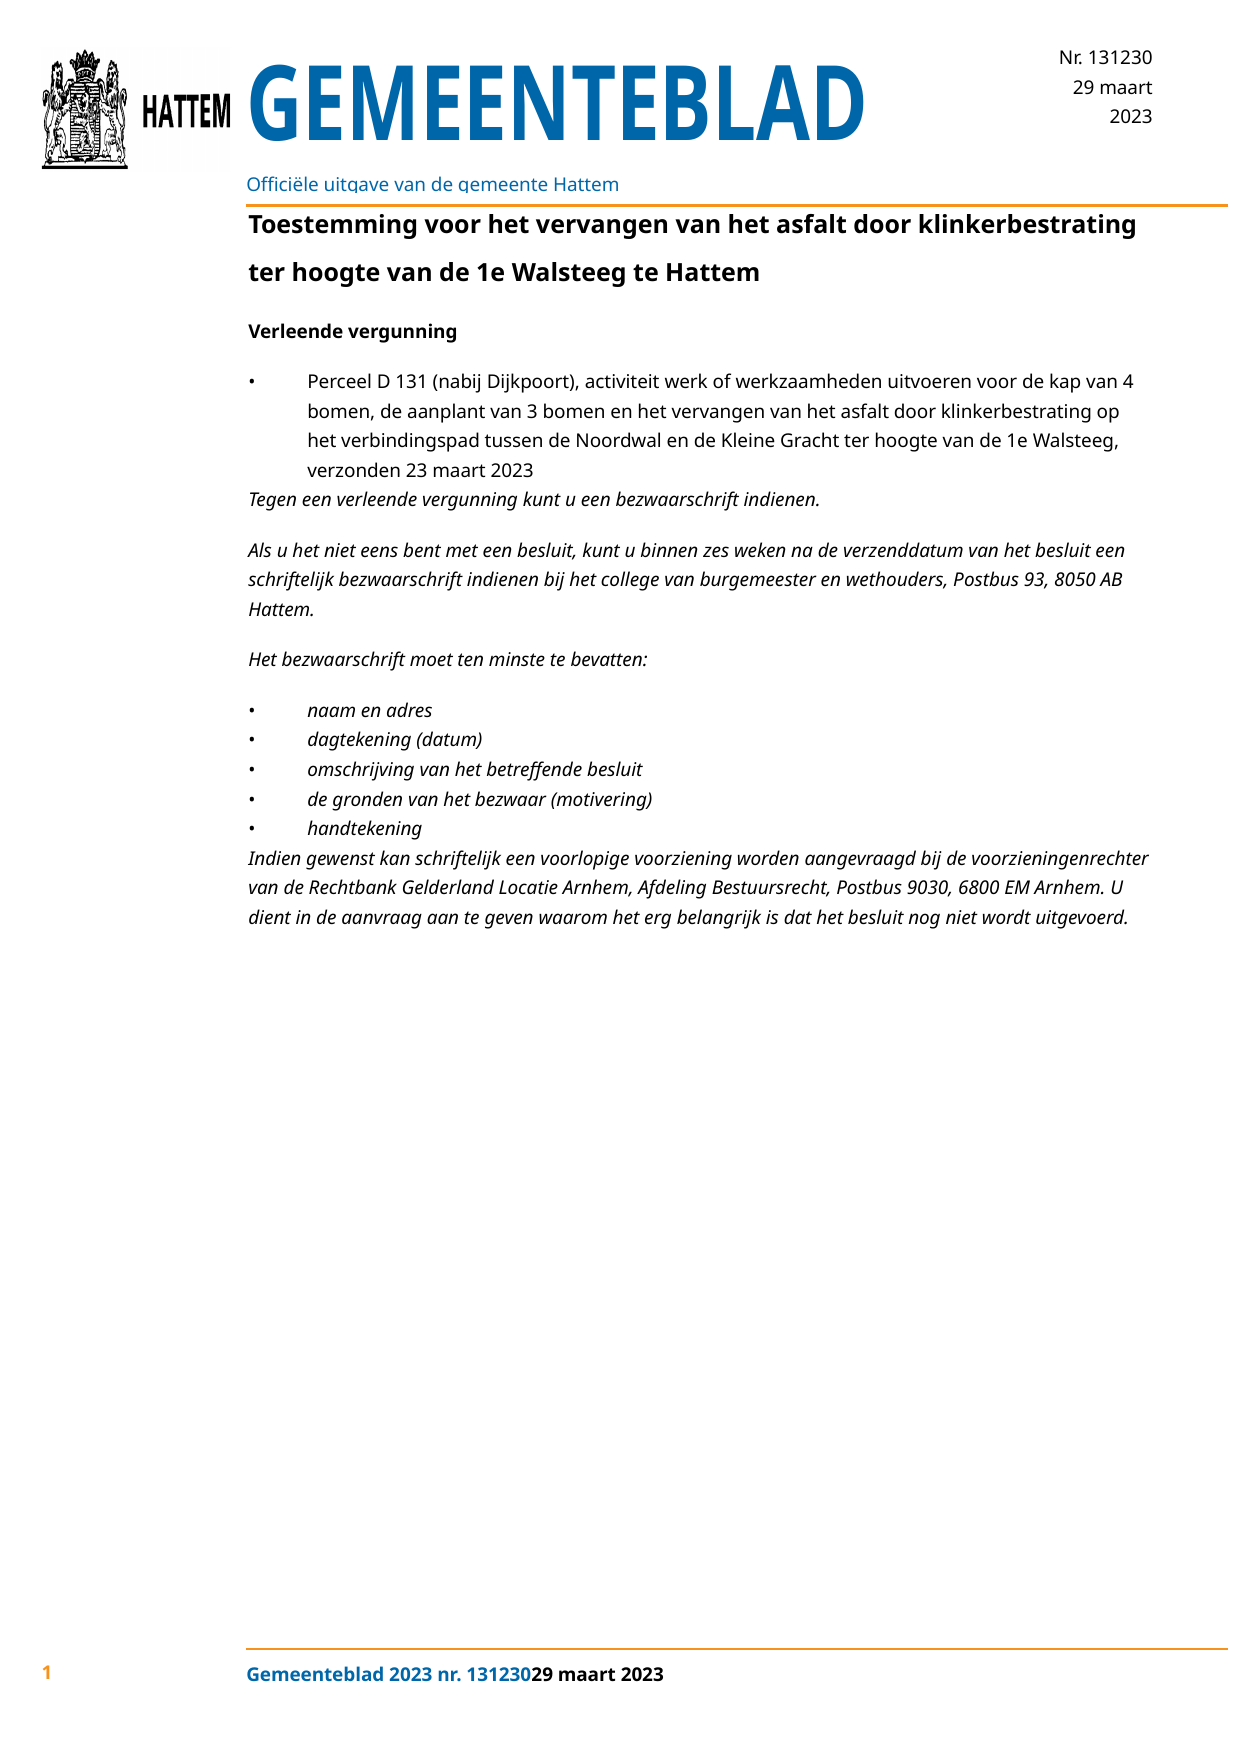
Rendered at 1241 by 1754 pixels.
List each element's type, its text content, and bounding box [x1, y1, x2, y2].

text Toestemming voor het vervangen van het asfalt door klinkerbestrating ter hoogte van de 1e Walsteeg te Hattem [248, 207, 1152, 288]
list omschrijving van het betreffende besluit [248, 756, 1152, 782]
text Het bezwaarschrift moet ten minste te bevatten: [248, 647, 1152, 672]
list handtekening [248, 815, 1152, 841]
list de gronden van het bezwaar (motivering) [248, 786, 1152, 812]
text Als u het niet eens bent met een besluit, kunt u binnen zes weken na de verzenddatum van het besluit een schriftelijk bezwaarschrift indienen bij het college van burgemeester en wethouders, Postbus 93, 8050 AB Hattem. [248, 537, 1152, 622]
list Perceel D 131 (nabij Dijkpoort), activiteit werk of werkzaamheden uitvoeren voor de kap van 4 bomen, de aanplant van 3 bomen en het vervangen van het asfalt door klinkerbestrating op het verbindingspad tussen de Noordwal en de Kleine Gracht ter hoogte van de 1e Walsteeg, verzonden 23 maart 2023 [248, 368, 1152, 483]
text Tegen een verleende vergunning kunt u een bezwaarschrift indienen. [248, 487, 1152, 512]
text Verleende vergunning [248, 318, 1152, 344]
text Indien gewenst kan schriftelijk een voorlopige voorziening worden aangevraagd bij de voorzieningenrechter van de Rechtbank Gelderland Locatie Arnhem, Afdeling Bestuursrecht, Postbus 9030, 6800 EM Arnhem. U dient in de aanvraag aan te geven waarom het erg belangrijk is dat het besluit nog niet wordt uitgevoerd. [248, 845, 1152, 930]
list naam en adres [248, 697, 1152, 723]
picture [41, 47, 231, 172]
list dagtekening (datum) [248, 727, 1152, 752]
